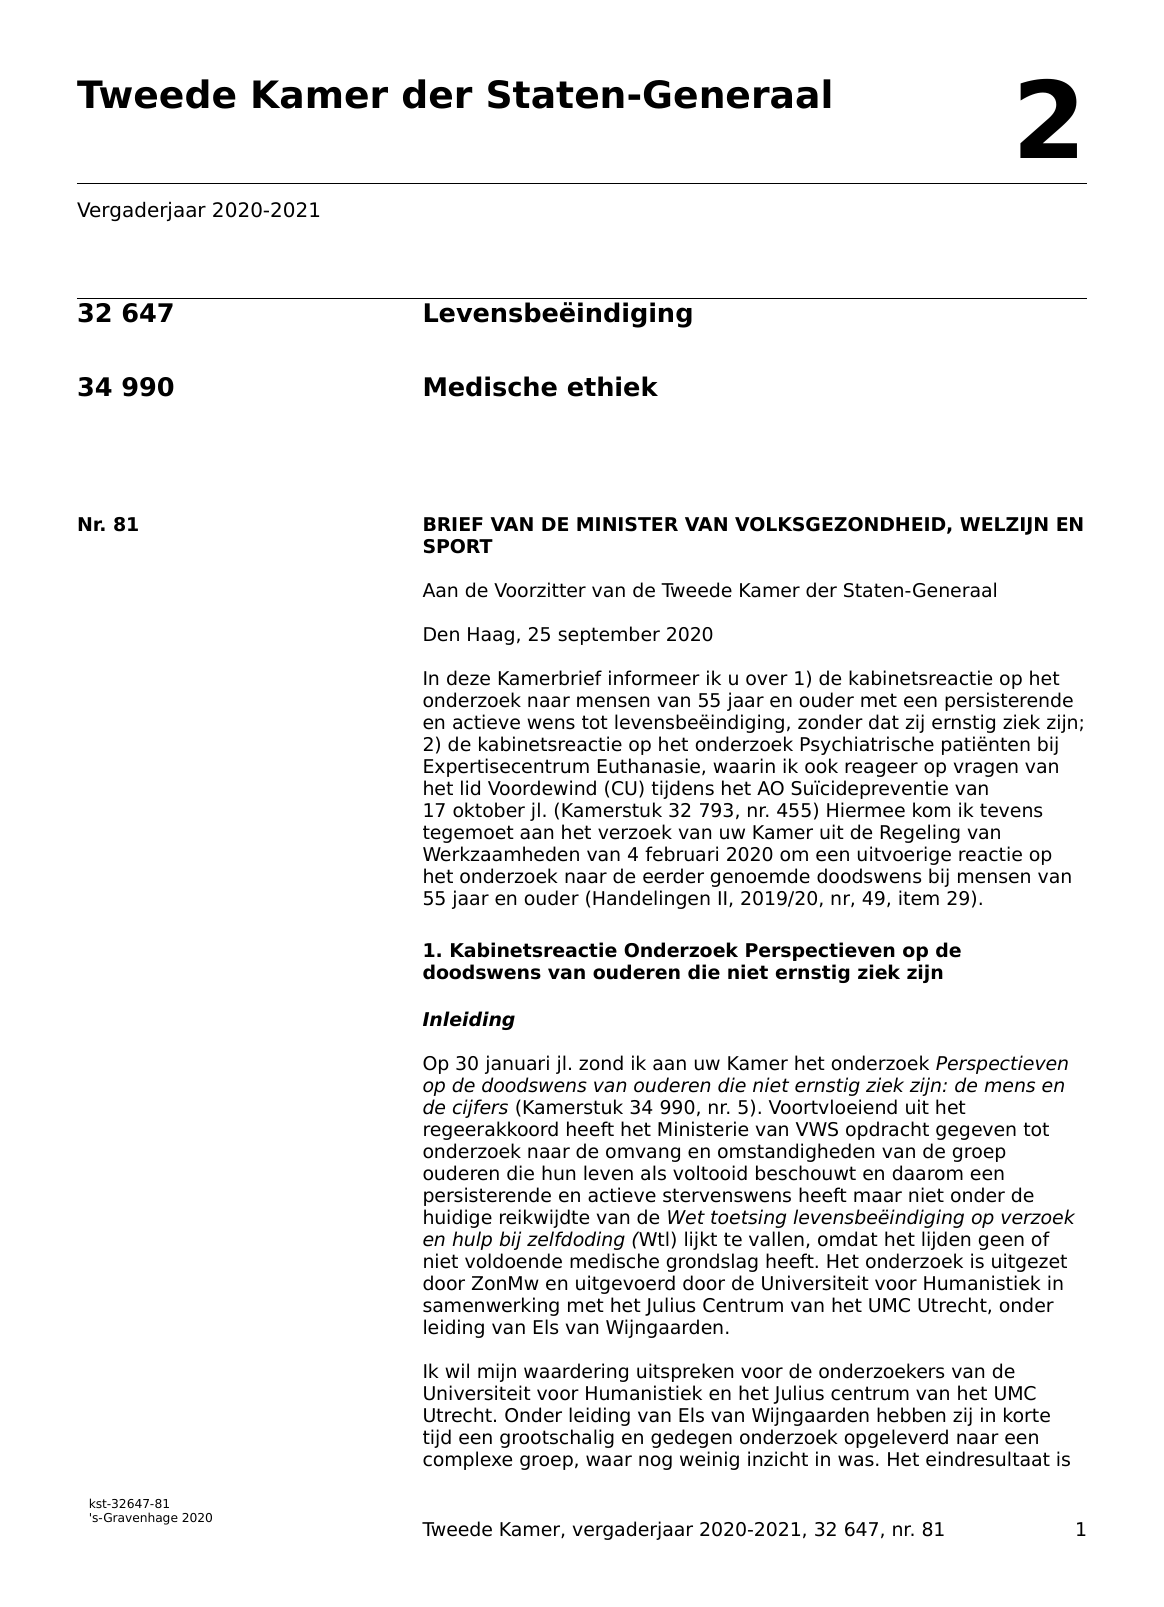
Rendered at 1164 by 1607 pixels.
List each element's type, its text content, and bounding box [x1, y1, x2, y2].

subtitle 32 647 Levensbeëindiging [77, 299, 1087, 329]
table_header 2 [886, 59, 1087, 183]
text Den Haag, 25 september 2020 [422, 624, 1087, 646]
table_cell Vergaderjaar 2020-2021 [77, 184, 1087, 298]
table_header Tweede Kamer der Staten-Generaal [77, 59, 886, 183]
subtitle 34 990 Medische ethiek [77, 373, 1087, 403]
text Aan de Voorzitter van de Tweede Kamer der Staten-Generaal [422, 580, 1087, 602]
subtitle 1. Kabinetsreactie Onderzoek Perspectieven op de doodswens van ouderen die niet ernstig ziek zijn [422, 940, 1087, 984]
text Op 30 januari jl. zond ik aan uw Kamer het onderzoek Perspectieven op de doodswens van ouderen die niet ernstig ziek zijn: de mens en de cijfers (Kamerstuk 34 990, nr. 5). Voortvloeiend uit het regeerakkoord heeft het Ministerie van VWS opdracht gegeven tot onderzoek naar de omvang en omstandigheden van de groep ouderen die hun leven als voltooid beschouwt en daarom een persisterende en actieve stervenswens heeft maar niet onder de huidige reikwijdte van de Wet toetsing levensbeëindiging op verzoek en hulp bij zelfdoding (Wtl) lijkt te vallen, omdat het lijden geen of niet voldoende medische grondslag heeft. Het onderzoek is uitgezet door ZonMw en uitgevoerd door de Universiteit voor Humanistiek in samenwerking met het Julius Centrum van het UMC Utrecht, onder leiding van Els van Wijngaarden. [422, 1053, 1087, 1339]
subtitle Inleiding [422, 1009, 1087, 1031]
text 's-Gravenhage 2020 [88, 1511, 323, 1525]
text In deze Kamerbrief informeer ik u over 1) de kabinetsreactie op het onderzoek naar mensen van 55 jaar en ouder met een persisterende en actieve wens tot levensbeëindiging, zonder dat zij ernstig ziek zijn; 2) de kabinetsreactie op het onderzoek Psychiatrische patiënten bij Expertisecentrum Euthanasie, waarin ik ook reageer op vragen van het lid Voordewind (CU) tijdens het AO Suïcidepreventie van 17 oktober jl. (Kamerstuk 32 793, nr. 455) Hiermee kom ik tevens tegemoet aan het verzoek van uw Kamer uit de Regeling van Werkzaamheden van 4 februari 2020 om een uitvoerige reactie op het onderzoek naar de eerder genoemde doodswens bij mensen van 55 jaar en ouder (Handelingen II, 2019/20, nr, 49, item 29). [422, 668, 1087, 910]
subtitle Nr. 81 BRIEF VAN DE MINISTER VAN VOLKSGEZONDHEID, WELZIJN EN SPORT [77, 514, 1087, 558]
text kst-32647-81 [88, 1497, 323, 1511]
text Ik wil mijn waardering uitspreken voor de onderzoekers van de Universiteit voor Humanistiek en het Julius centrum van het UMC Utrecht. Onder leiding van Els van Wijngaarden hebben zij in korte tijd een grootschalig en gedegen onderzoek opgeleverd naar een complexe groep, waar nog weinig inzicht in was. Het eindresultaat is [422, 1361, 1087, 1471]
